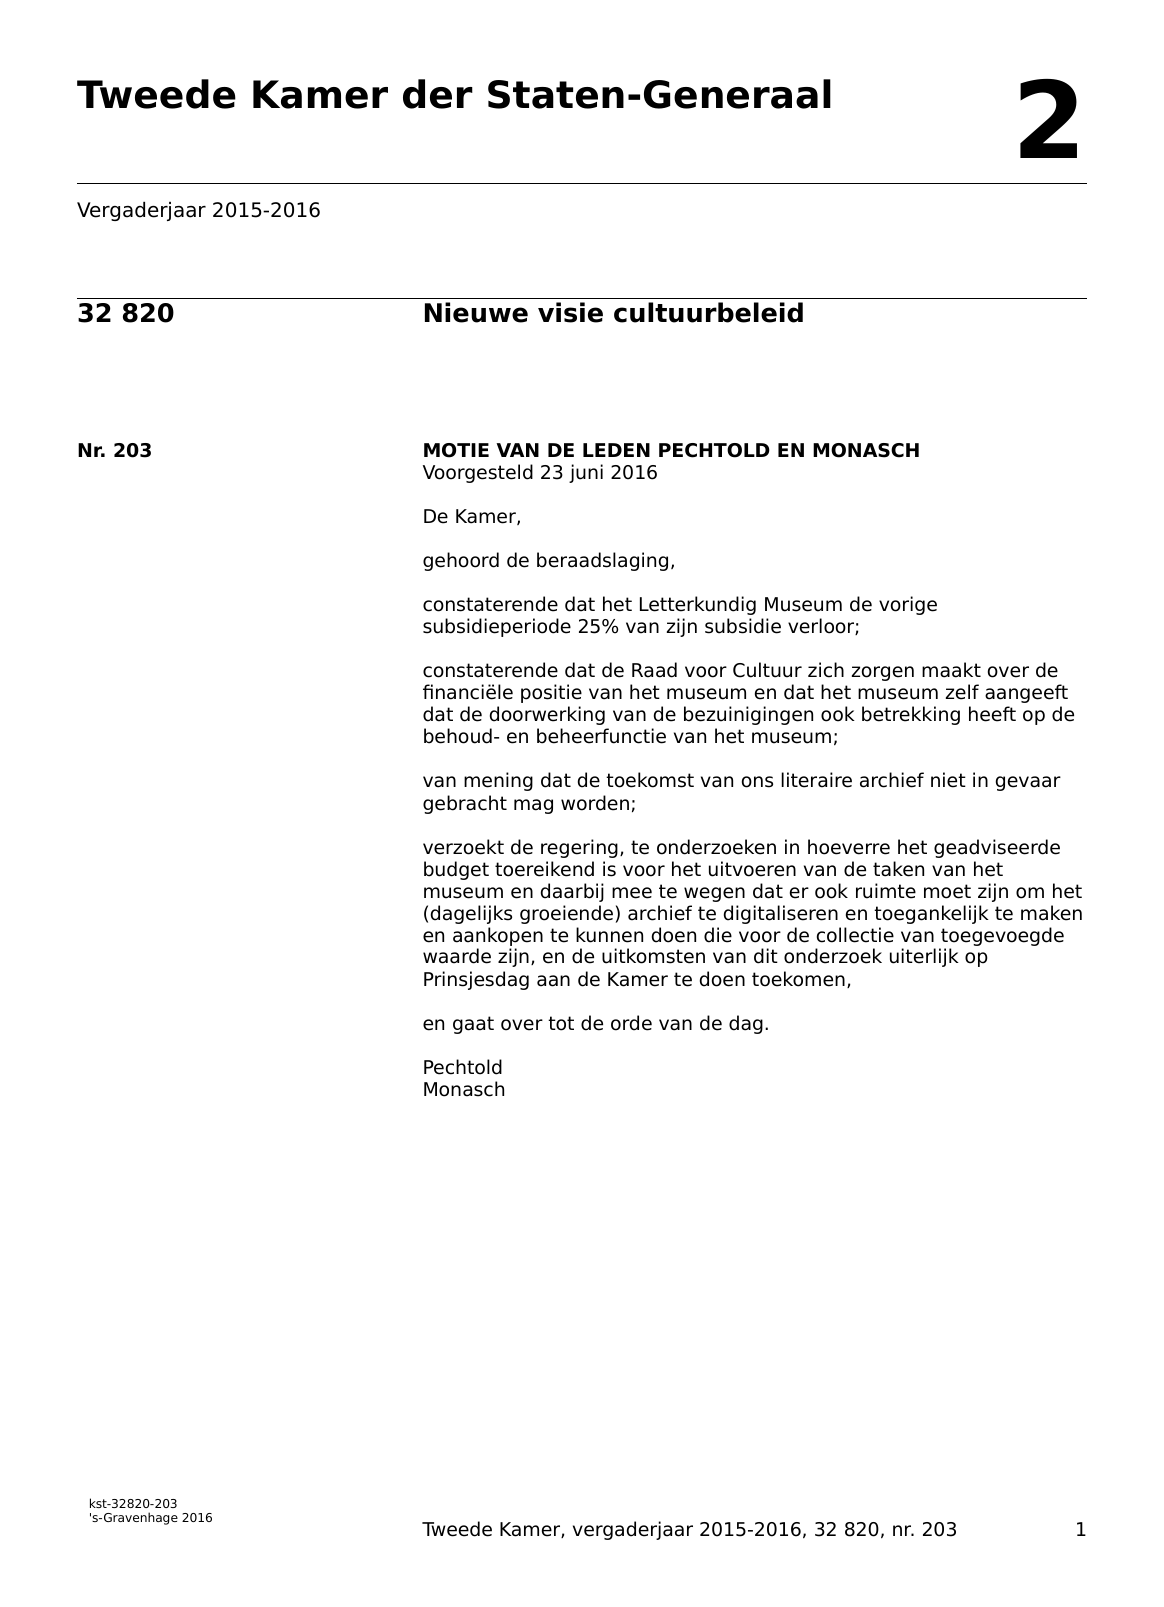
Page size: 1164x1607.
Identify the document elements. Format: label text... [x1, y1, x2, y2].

table_header Tweede Kamer der Staten-Generaal [77, 59, 886, 183]
text Voorgesteld 23 juni 2016 [422, 462, 1087, 484]
subtitle 32 820 Nieuwe visie cultuurbeleid [77, 299, 1087, 329]
text van mening dat de toekomst van ons literaire archief niet in gevaar gebracht mag worden; [422, 770, 1087, 814]
text Pechtold [422, 1057, 1087, 1079]
subtitle Nr. 203 MOTIE VAN DE LEDEN PECHTOLD EN MONASCH [77, 440, 1087, 462]
table_cell Vergaderjaar 2015-2016 [77, 184, 1087, 298]
text constaterende dat de Raad voor Cultuur zich zorgen maakt over de financiële positie van het museum en dat het museum zelf aangeeft dat de doorwerking van de bezuinigingen ook betrekking heeft op de behoud- en beheerfunctie van het museum; [422, 660, 1087, 748]
text verzoekt de regering, te onderzoeken in hoeverre het geadviseerde budget toereikend is voor het uitvoeren van de taken van het museum en daarbij mee te wegen dat er ook ruimte moet zijn om het (dagelijks groeiende) archief te digitaliseren en toegankelijk te maken en aankopen te kunnen doen die voor de collectie van toegevoegde waarde zijn, en de uitkomsten van dit onderzoek uiterlijk op Prinsjesdag aan de Kamer te doen toekomen, [422, 837, 1087, 990]
table_header 2 [886, 59, 1087, 183]
text De Kamer, [422, 506, 1087, 528]
text Monasch [422, 1079, 1087, 1101]
text kst-32820-203 [88, 1497, 323, 1511]
text gehoord de beraadslaging, [422, 550, 1087, 572]
text constaterende dat het Letterkundig Museum de vorige subsidieperiode 25% van zijn subsidie verloor; [422, 594, 1087, 638]
text en gaat over tot de orde van de dag. [422, 1013, 1087, 1034]
text 's-Gravenhage 2016 [88, 1511, 323, 1525]
